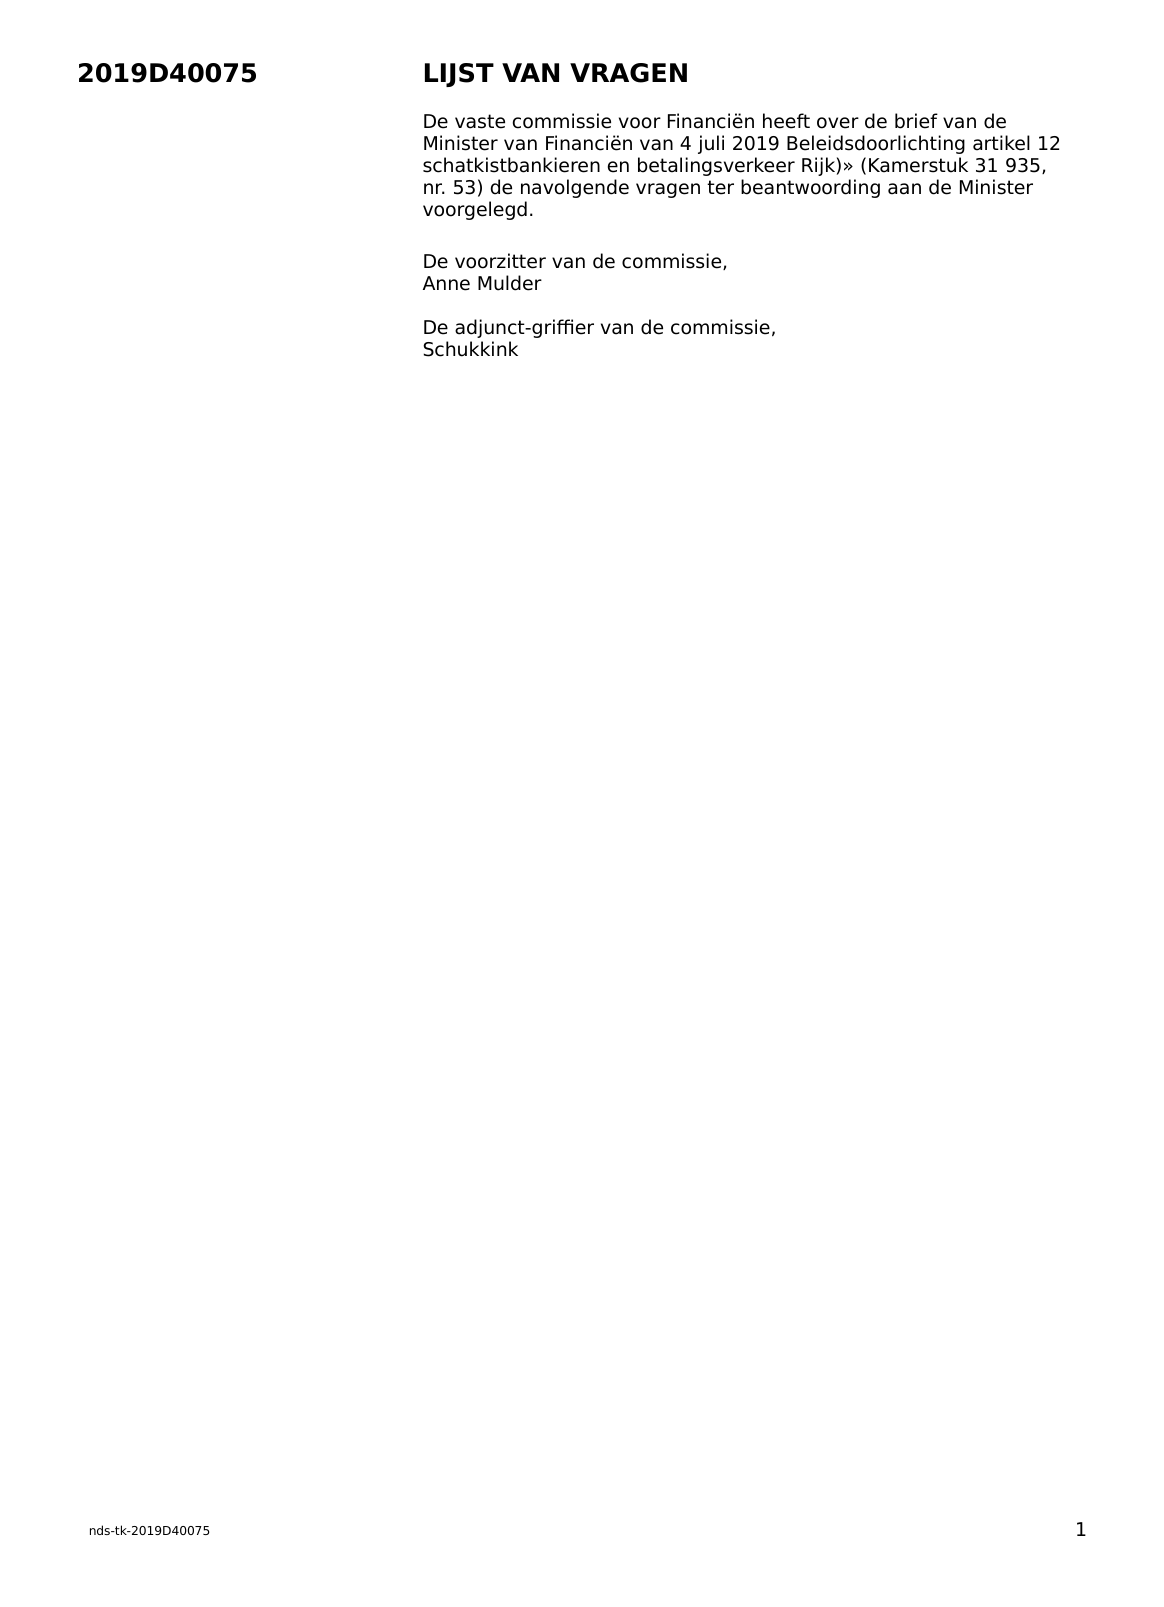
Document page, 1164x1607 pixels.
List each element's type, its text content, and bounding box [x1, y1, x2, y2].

text nds-tk-2019D40075 [88, 1524, 323, 1538]
text 2019D40075 LIJST VAN VRAGEN [77, 59, 1087, 89]
text De vaste commissie voor Financiën heeft over de brief van de Minister van Financiën van 4 juli 2019 Beleidsdoorlichting artikel 12 schatkistbankieren en betalingsverkeer Rijk)» (Kamerstuk 31 935, nr. 53) de navolgende vragen ter beantwoording aan de Minister voorgelegd. [422, 111, 1087, 221]
text De voorzitter van de commissie, Anne Mulder [422, 251, 1087, 295]
text De adjunct-griffier van de commissie, Schukkink [422, 317, 1087, 361]
